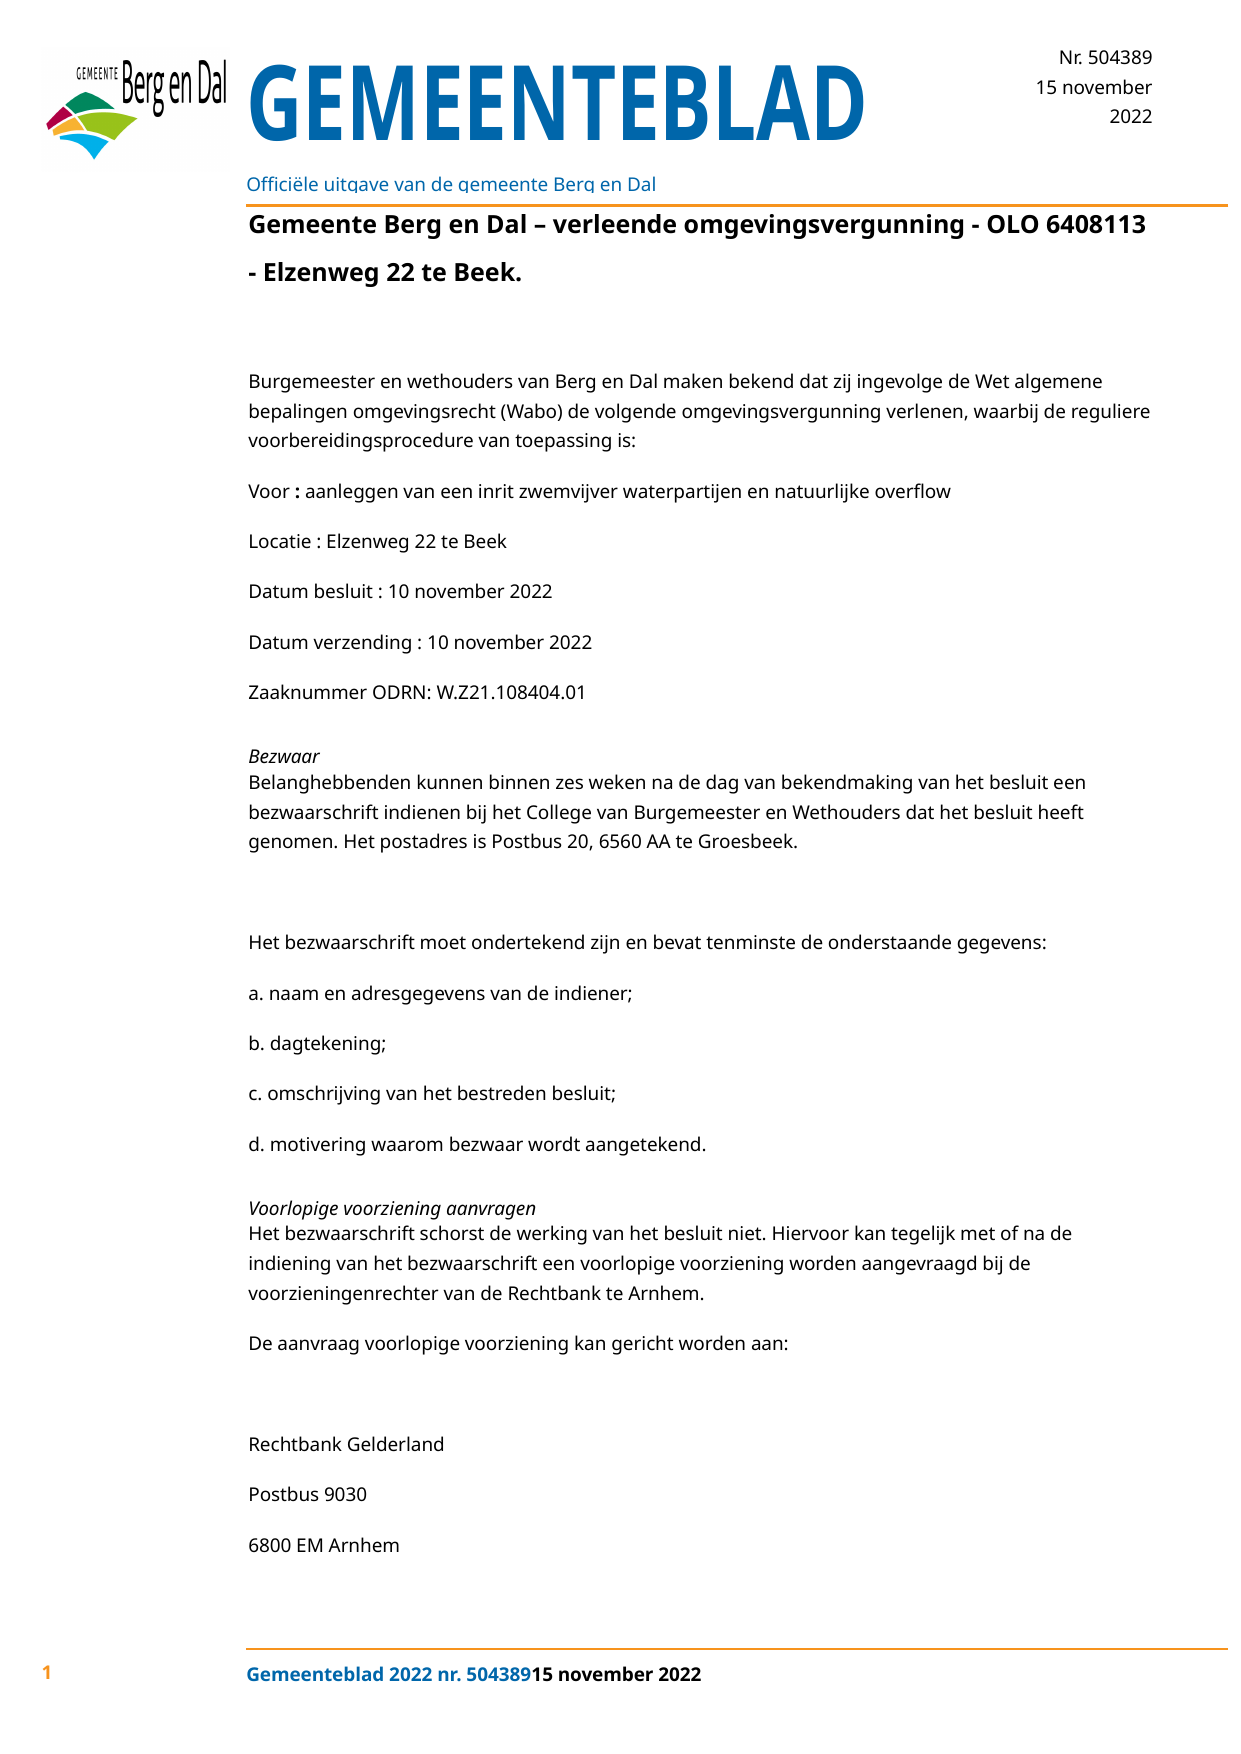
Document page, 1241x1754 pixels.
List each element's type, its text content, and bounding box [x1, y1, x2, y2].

text 6800 EM Arnhem [248, 1532, 1152, 1558]
text c. omschrijving van het bestreden besluit; [248, 1081, 1152, 1106]
text Burgemeester en wethouders van Berg en Dal maken bekend dat zij ingevolge de Wet algemene bepalingen omgevingsrecht (Wabo) de volgende omgevingsvergunning verlenen, waarbij de reguliere voorbereidingsprocedure van toepassing is: [248, 368, 1152, 453]
text Het bezwaarschrift moet ondertekend zijn en bevat tenminste de onderstaande gegevens: [248, 929, 1152, 955]
text Bezwaar [248, 743, 1152, 769]
text Voorlopige voorziening aanvragen [248, 1195, 1152, 1221]
text Postbus 9030 [248, 1481, 1152, 1507]
text Datum verzending : 10 november 2022 [248, 629, 1152, 655]
text De aanvraag voorlopige voorziening kan gericht worden aan: [248, 1330, 1152, 1356]
text d. motivering waarom bezwaar wordt aangetekend. [248, 1131, 1152, 1157]
text Zaaknummer ODRN: W.Z21.108404.01 [248, 679, 1152, 705]
text Locatie : Elzenweg 22 te Beek [248, 528, 1152, 554]
text Gemeente Berg en Dal – verleende omgevingsvergunning - OLO 6408113 - Elzenweg 22 te Beek. [248, 207, 1152, 288]
text Rechtbank Gelderland [248, 1431, 1152, 1457]
text Belanghebbenden kunnen binnen zes weken na de dag van bekendmaking van het besluit een bezwaarschrift indienen bij het College van Burgemeester en Wethouders dat het besluit heeft genomen. Het postadres is Postbus 20, 6560 AA te Groesbeek. [248, 769, 1152, 854]
picture [41, 47, 231, 172]
text Het bezwaarschrift schorst de werking van het besluit niet. Hiervoor kan tegelijk met of na de indiening van het bezwaarschrift een voorlopige voorziening worden aangevraagd bij de voorzieningenrechter van de Rechtbank te Arnhem. [248, 1221, 1152, 1306]
text b. dagtekening; [248, 1030, 1152, 1056]
text Voor : aanleggen van een inrit zwemvijver waterpartijen en natuurlijke overflow [248, 478, 1152, 504]
text a. naam en adresgegevens van de indiener; [248, 980, 1152, 1005]
text Datum besluit : 10 november 2022 [248, 579, 1152, 604]
